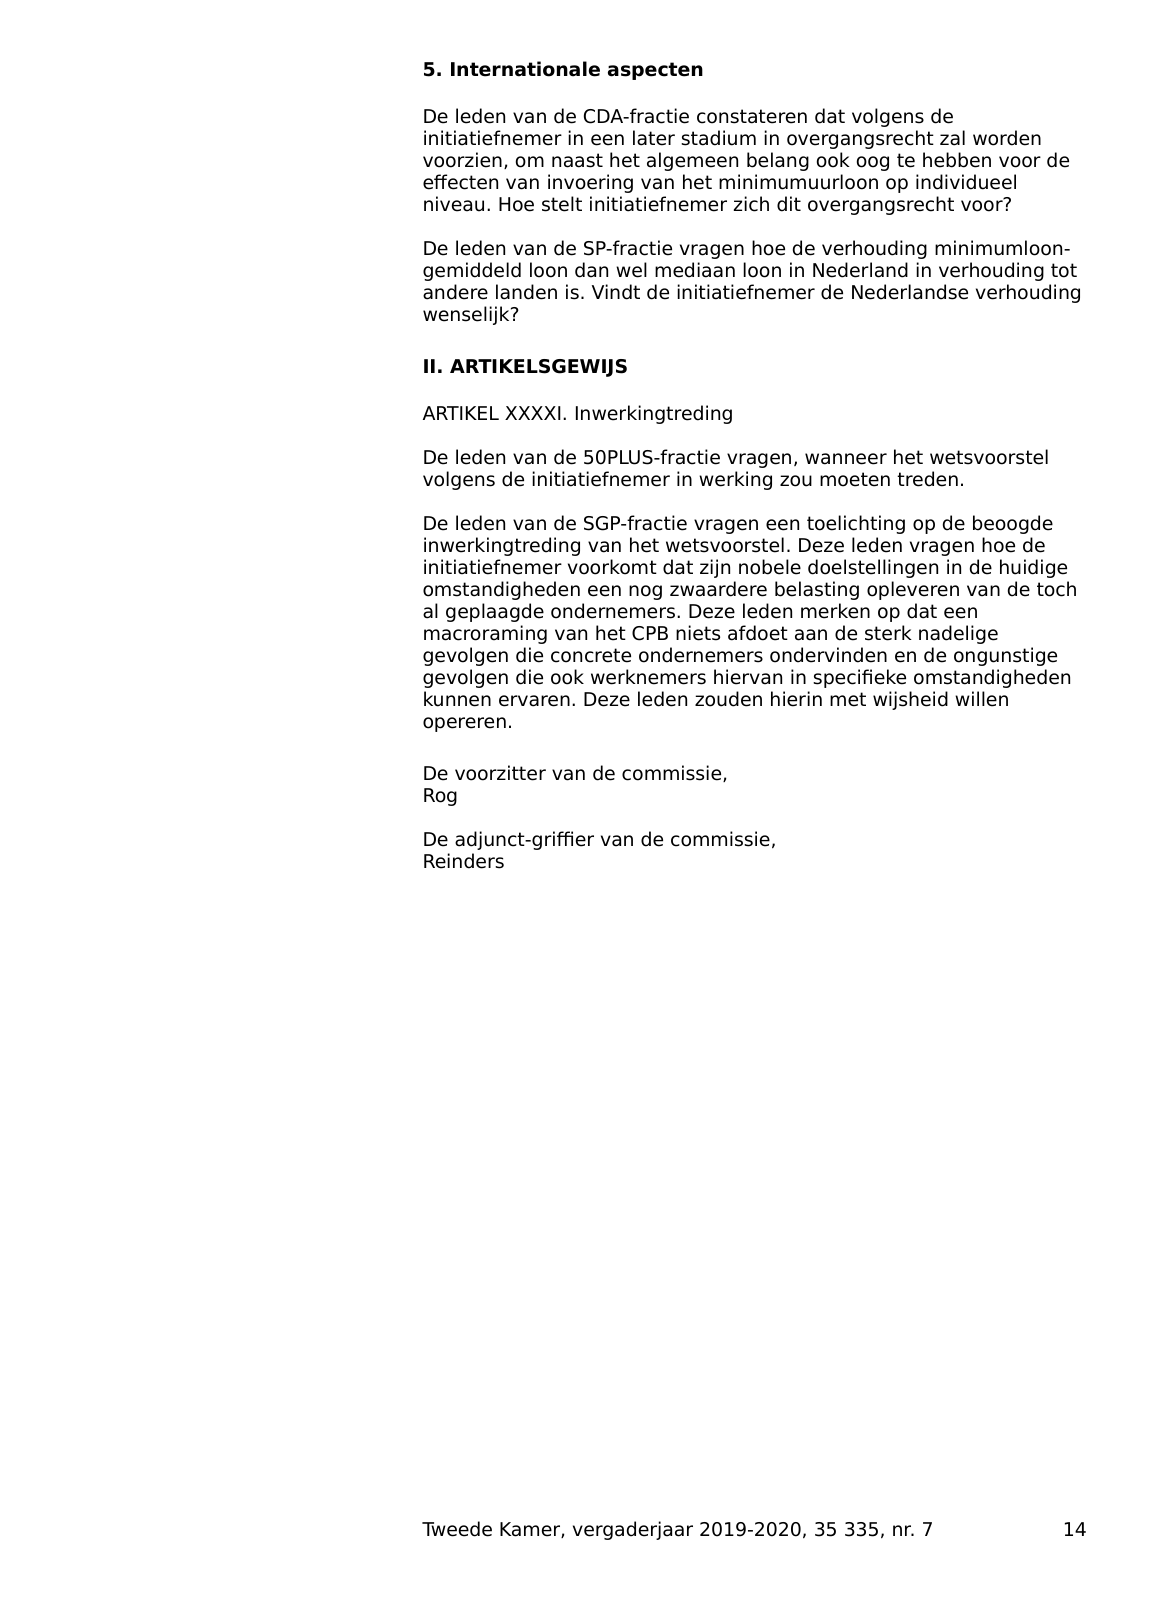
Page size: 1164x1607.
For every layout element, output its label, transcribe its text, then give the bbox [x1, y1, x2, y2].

text De leden van de SGP-fractie vragen een toelichting op de beoogde inwerkingtreding van het wetsvoorstel. Deze leden vragen hoe de initiatiefnemer voorkomt dat zijn nobele doelstellingen in de huidige omstandigheden een nog zwaardere belasting opleveren van de toch al geplaagde ondernemers. Deze leden merken op dat een macroraming van het CPB niets afdoet aan de sterk nadelige gevolgen die concrete ondernemers ondervinden en de ongunstige gevolgen die ook werknemers hiervan in specifieke omstandigheden kunnen ervaren. Deze leden zouden hierin met wijsheid willen opereren. [422, 513, 1087, 733]
subtitle 5. Internationale aspecten [422, 59, 1087, 81]
text De adjunct-griffier van de commissie, Reinders [422, 829, 1087, 873]
subtitle II. ARTIKELSGEWIJS [422, 356, 1087, 378]
text De leden van de 50PLUS-fractie vragen, wanneer het wetsvoorstel volgens de initiatiefnemer in werking zou moeten treden. [422, 447, 1087, 491]
text De leden van de SP-fractie vragen hoe de verhouding minimumloon-gemiddeld loon dan wel mediaan loon in Nederland in verhouding tot andere landen is. Vindt de initiatiefnemer de Nederlandse verhouding wenselijk? [422, 238, 1087, 326]
subtitle ARTIKEL XXXXI. Inwerkingtreding [422, 403, 1087, 425]
text De leden van de CDA-fractie constateren dat volgens de initiatiefnemer in een later stadium in overgangsrecht zal worden voorzien, om naast het algemeen belang ook oog te hebben voor de effecten van invoering van het minimumuurloon op individueel niveau. Hoe stelt initiatiefnemer zich dit overgangsrecht voor? [422, 106, 1087, 216]
text De voorzitter van de commissie, Rog [422, 763, 1087, 807]
